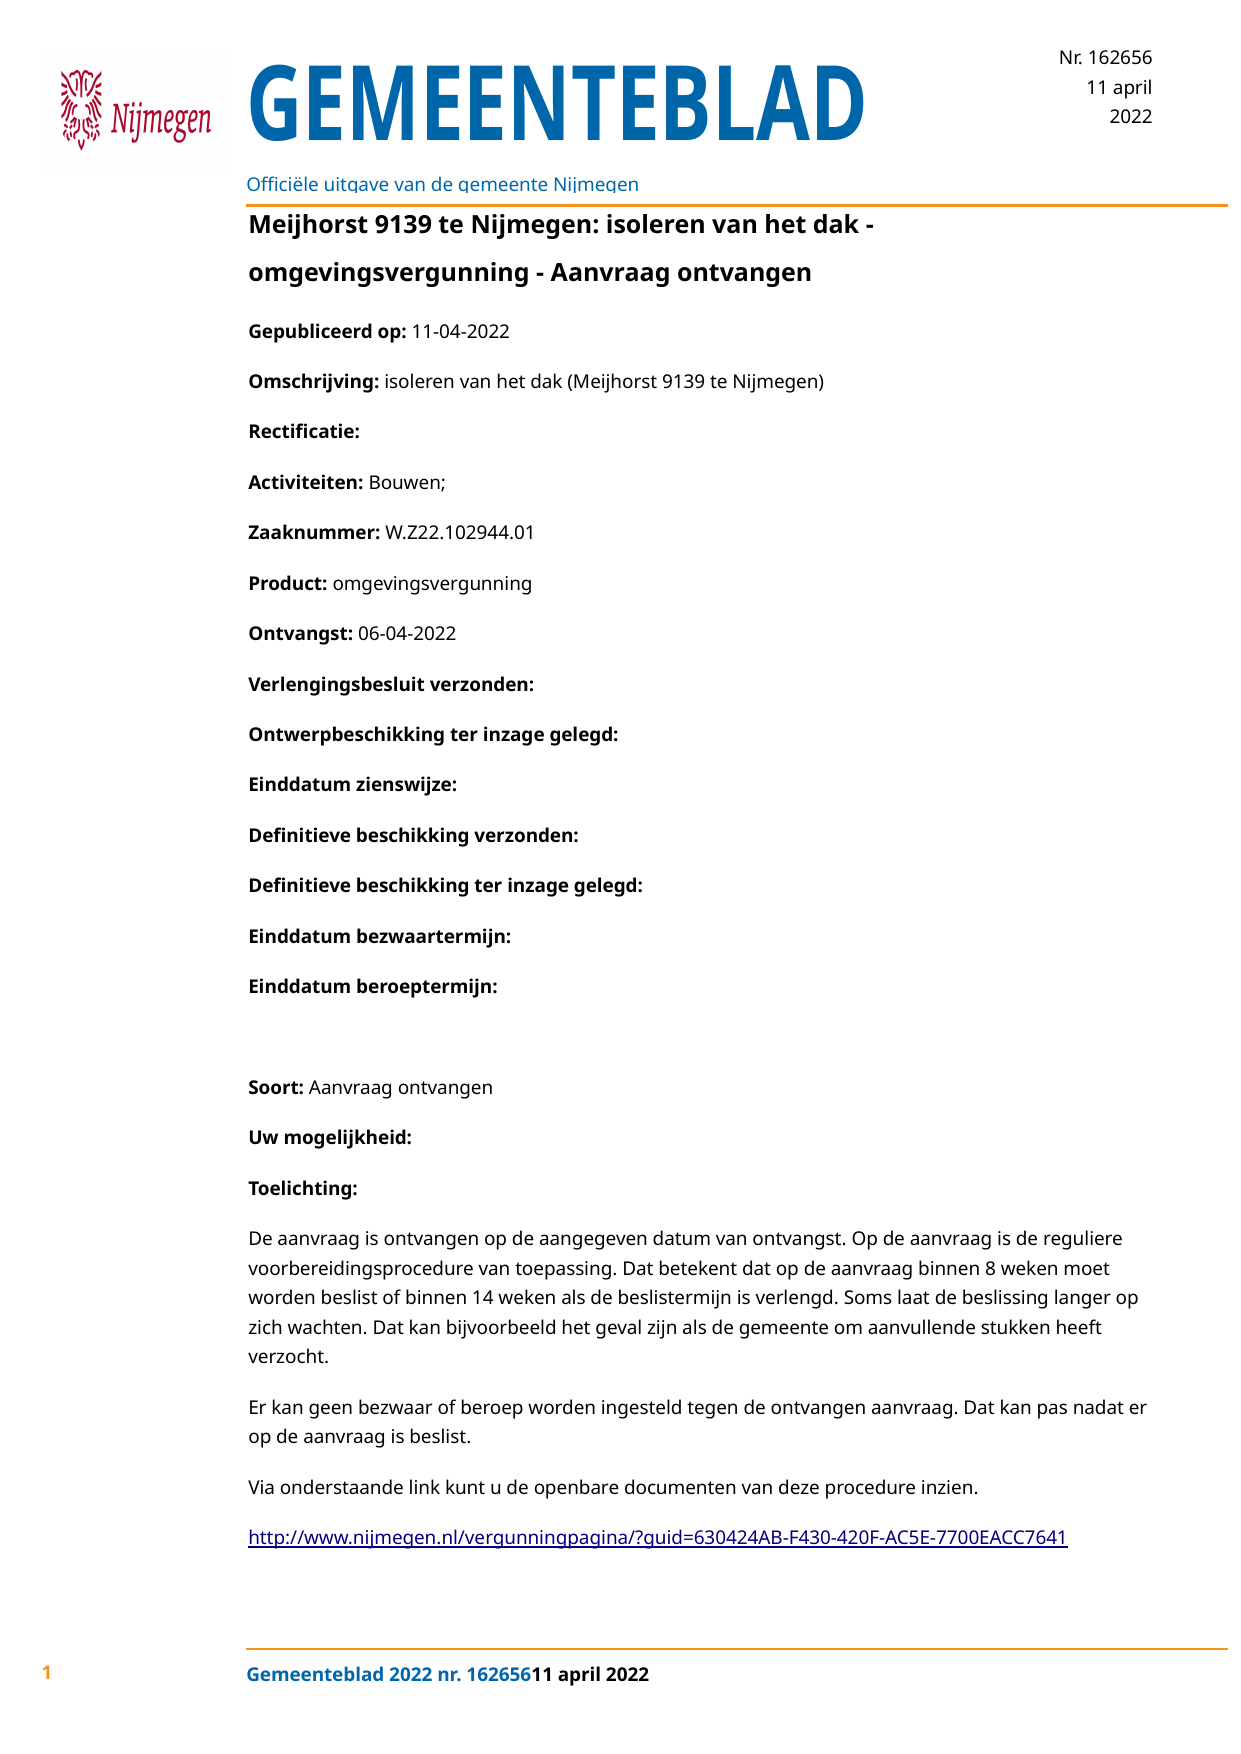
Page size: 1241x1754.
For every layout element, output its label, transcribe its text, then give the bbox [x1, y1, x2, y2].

text De aanvraag is ontvangen op de aangegeven datum van ontvangst. Op de aanvraag is de reguliere voorbereidingsprocedure van toepassing. Dat betekent dat op de aanvraag binnen 8 weken moet worden beslist of binnen 14 weken als de beslistermijn is verlengd. Soms laat de beslissing langer op zich wachten. Dat kan bijvoorbeeld het geval zijn als de gemeente om aanvullende stukken heeft verzocht. [248, 1225, 1152, 1369]
text Zaaknummer: W.Z22.102944.01 [248, 519, 1152, 545]
text Einddatum beroeptermijn: [248, 973, 1152, 999]
text Rectificatie: [248, 419, 1152, 444]
text Ontwerpbeschikking ter inzage gelegd: [248, 721, 1152, 747]
text Uw mogelijkheid: [248, 1124, 1152, 1150]
text http://www.nijmegen.nl/vergunningpagina/?guid=630424AB-F430-420F-AC5E-7700EACC7641 [248, 1524, 1152, 1550]
text Soort: Aanvraag ontvangen [248, 1074, 1152, 1100]
picture [41, 47, 231, 172]
text Einddatum zienswijze: [248, 772, 1152, 797]
text Definitieve beschikking ter inzage gelegd: [248, 872, 1152, 898]
text Toelichting: [248, 1175, 1152, 1201]
text Verlengingsbesluit verzonden: [248, 671, 1152, 697]
text Meijhorst 9139 te Nijmegen: isoleren van het dak - omgevingsvergunning - Aanvraag ontvangen [248, 207, 1152, 288]
text Omschrijving: isoleren van het dak (Meijhorst 9139 te Nijmegen) [248, 368, 1152, 394]
text Activiteiten: Bouwen; [248, 469, 1152, 495]
text Via onderstaande link kunt u de openbare documenten van deze procedure inzien. [248, 1474, 1152, 1500]
text Product: omgevingsvergunning [248, 570, 1152, 596]
text Einddatum bezwaartermijn: [248, 923, 1152, 949]
text Er kan geen bezwaar of beroep worden ingesteld tegen de ontvangen aanvraag. Dat kan pas nadat er op de aanvraag is beslist. [248, 1394, 1152, 1449]
text Definitieve beschikking verzonden: [248, 822, 1152, 848]
text Gepubliceerd op: 11-04-2022 [248, 318, 1152, 344]
text Ontvangst: 06-04-2022 [248, 620, 1152, 646]
